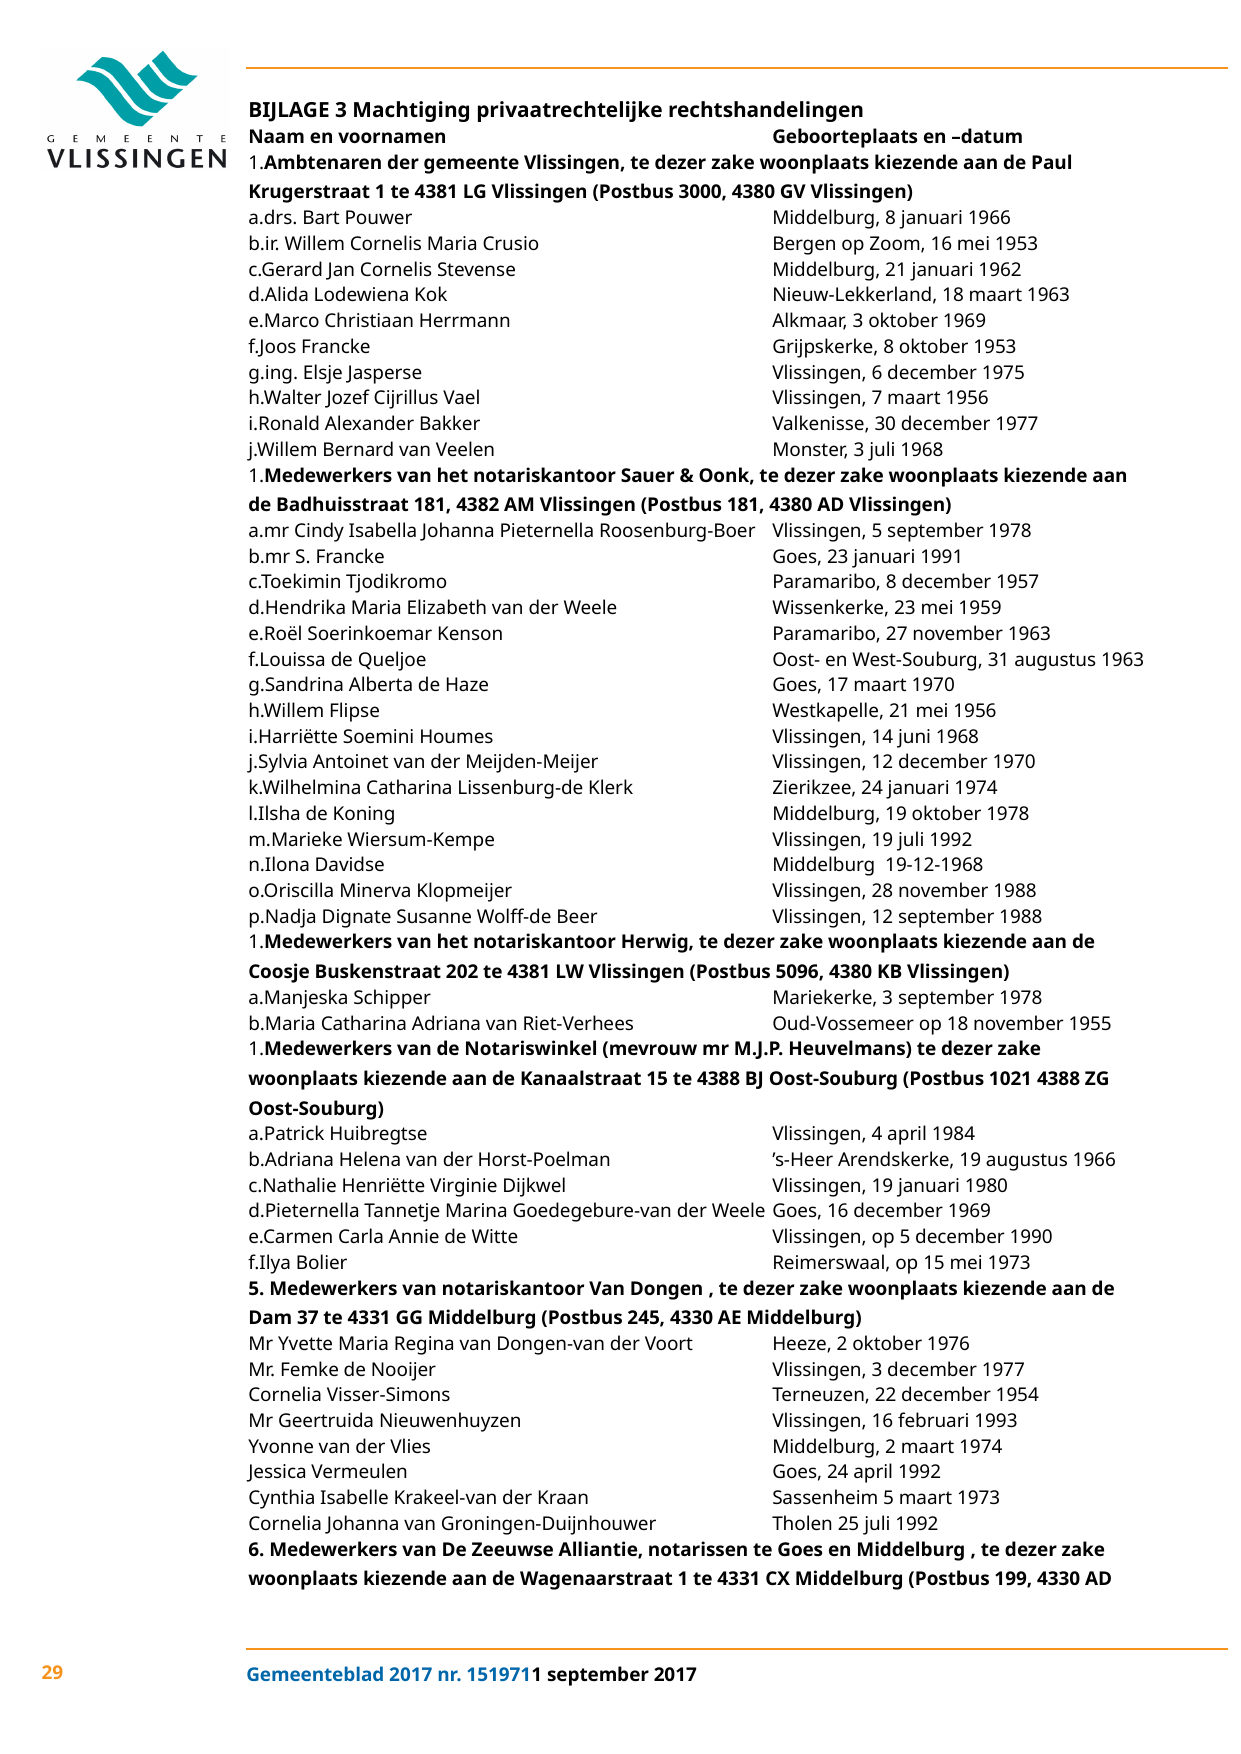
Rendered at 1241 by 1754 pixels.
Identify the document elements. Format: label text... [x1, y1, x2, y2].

table_cell Vlissingen, 5 september 1978 [772, 517, 1152, 543]
table_cell Goes, 16 december 1969 [772, 1198, 1152, 1223]
table_cell Cornelia Visser-Simons [248, 1382, 772, 1407]
picture [41, 47, 231, 172]
table_header Naam en voornamen [248, 124, 772, 149]
table_cell e.Carmen Carla Annie de Witte [248, 1223, 772, 1249]
table_cell Bergen op Zoom, 16 mei 1953 [772, 230, 1152, 256]
table_cell 1.Ambtenaren der gemeente Vlissingen, te dezer zake woonplaats kiezende aan de Paul Krugerstraat 1 te 4381 LG Vlissingen (Postbus 3000, 4380 GV Vlissingen) [248, 149, 1152, 204]
table_cell a.Manjeska Schipper [248, 984, 772, 1010]
table_cell d.Alida Lodewiena Kok [248, 282, 772, 307]
table_cell 6. Medewerkers van De Zeeuwse Alliantie, notarissen te Goes en Middelburg , te dezer zake woonplaats kiezende aan de Wagenaarstraat 1 te 4331 CX Middelburg (Postbus 199, 4330 AD [248, 1536, 1152, 1591]
text BIJLAGE 3 Machtiging privaatrechtelijke rechtshandelingen [248, 95, 1152, 123]
table_cell Sassenheim 5 maart 1973 [772, 1485, 1152, 1510]
table_cell Cynthia Isabelle Krakeel-van der Kraan [248, 1485, 772, 1510]
table_cell h.Walter Jozef Cijrillus Vael [248, 385, 772, 410]
table_cell Goes, 23 januari 1991 [772, 543, 1152, 568]
table_cell a.Patrick Huibregtse [248, 1120, 772, 1146]
table_cell d.Pieternella Tannetje Marina Goedegebure-van der Weele [248, 1198, 772, 1223]
table_cell Terneuzen, 22 december 1954 [772, 1382, 1152, 1407]
table_cell b.Maria Catharina Adriana van Riet-Verhees [248, 1010, 772, 1036]
table_cell Westkapelle, 21 mei 1956 [772, 697, 1152, 723]
table_cell Mr. Femke de Nooijer [248, 1356, 772, 1382]
table_cell b.mr S. Francke [248, 543, 772, 568]
table_cell n.Ilona Davidse [248, 852, 772, 877]
table_cell Mr Yvette Maria Regina van Dongen-van der Voort [248, 1330, 772, 1356]
table_cell Tholen 25 juli 1992 [772, 1510, 1152, 1536]
table_cell Paramaribo, 8 december 1957 [772, 569, 1152, 594]
table_cell ’s-Heer Arendskerke, 19 augustus 1966 [772, 1146, 1152, 1172]
table_cell Paramaribo, 27 november 1963 [772, 620, 1152, 646]
table_cell Cornelia Johanna van Groningen-Duijnhouwer [248, 1510, 772, 1536]
table_cell e.Roël Soerinkoemar Kenson [248, 620, 772, 646]
table_cell Vlissingen, 16 februari 1993 [772, 1407, 1152, 1433]
table_cell p.Nadja Dignate Susanne Wolff-de Beer [248, 903, 772, 929]
table_cell c.Toekimin Tjodikromo [248, 569, 772, 594]
table_cell Middelburg, 21 januari 1962 [772, 256, 1152, 282]
table_cell Yvonne van der Vlies [248, 1433, 772, 1459]
table_cell a.mr Cindy Isabella Johanna Pieternella Roosenburg-Boer [248, 517, 772, 543]
table_cell Vlissingen, 28 november 1988 [772, 877, 1152, 903]
table_cell Heeze, 2 oktober 1976 [772, 1330, 1152, 1356]
table_cell Vlissingen, 4 april 1984 [772, 1120, 1152, 1146]
table_cell f.Louissa de Queljoe [248, 646, 772, 671]
table_cell Oost- en West-Souburg, 31 augustus 1963 [772, 646, 1152, 671]
table_cell Monster, 3 juli 1968 [772, 436, 1152, 462]
table_cell i.Ronald Alexander Bakker [248, 410, 772, 436]
table_cell Middelburg, 19 oktober 1978 [772, 800, 1152, 826]
table_cell c.Nathalie Henriëtte Virginie Dijkwel [248, 1172, 772, 1198]
table_cell Vlissingen, 19 januari 1980 [772, 1172, 1152, 1198]
table_cell Vlissingen, 7 maart 1956 [772, 385, 1152, 410]
table_cell 1.Medewerkers van het notariskantoor Sauer & Oonk, te dezer zake woonplaats kiezende aan de Badhuisstraat 181, 4382 AM Vlissingen (Postbus 181, 4380 AD Vlissingen) [248, 462, 1152, 517]
table_cell Vlissingen, 14 juni 1968 [772, 723, 1152, 749]
table_cell Alkmaar, 3 oktober 1969 [772, 308, 1152, 333]
table_cell Reimerswaal, op 15 mei 1973 [772, 1249, 1152, 1275]
table_cell Oud-Vossemeer op 18 november 1955 [772, 1010, 1152, 1036]
table_cell Vlissingen, 3 december 1977 [772, 1356, 1152, 1382]
table_cell Vlissingen, op 5 december 1990 [772, 1223, 1152, 1249]
table_cell i.Harriëtte Soemini Houmes [248, 723, 772, 749]
table_cell Vlissingen, 12 september 1988 [772, 903, 1152, 929]
table_cell Mr Geertruida Nieuwenhuyzen [248, 1407, 772, 1433]
table_cell Jessica Vermeulen [248, 1459, 772, 1484]
table_cell f.Ilya Bolier [248, 1249, 772, 1275]
table_cell Goes, 17 maart 1970 [772, 671, 1152, 697]
table_cell j.Willem Bernard van Veelen [248, 436, 772, 462]
table_cell Wissenkerke, 23 mei 1959 [772, 594, 1152, 620]
table_cell Vlissingen, 12 december 1970 [772, 749, 1152, 774]
table_cell Middelburg, 8 januari 1966 [772, 205, 1152, 230]
table_cell Zierikzee, 24 januari 1974 [772, 774, 1152, 800]
table_cell g.ing. Elsje Jasperse [248, 359, 772, 384]
table_cell d.Hendrika Maria Elizabeth van der Weele [248, 594, 772, 620]
table_cell Grijpskerke, 8 oktober 1953 [772, 333, 1152, 359]
table_cell b.ir. Willem Cornelis Maria Crusio [248, 230, 772, 256]
table_cell Middelburg, 2 maart 1974 [772, 1433, 1152, 1459]
table_cell Vlissingen, 19 juli 1992 [772, 826, 1152, 852]
table_cell e.Marco Christiaan Herrmann [248, 308, 772, 333]
table_cell f.Joos Francke [248, 333, 772, 359]
table_header Geboorteplaats en –datum [772, 124, 1152, 149]
table_cell 1.Medewerkers van het notariskantoor Herwig, te dezer zake woonplaats kiezende aan de Coosje Buskenstraat 202 te 4381 LW Vlissingen (Postbus 5096, 4380 KB Vlissingen) [248, 929, 1152, 984]
table_cell j.Sylvia Antoinet van der Meijden-Meijer [248, 749, 772, 774]
table_cell o.Oriscilla Minerva Klopmeijer [248, 877, 772, 903]
table_cell 1.Medewerkers van de Notariswinkel (mevrouw mr M.J.P. Heuvelmans) te dezer zake woonplaats kiezende aan de Kanaalstraat 15 te 4388 BJ Oost-Souburg (Postbus 1021 4388 ZG Oost-Souburg) [248, 1036, 1152, 1120]
table_cell h.Willem Flipse [248, 697, 772, 723]
table_cell Middelburg 19-12-1968 [772, 852, 1152, 877]
table_cell Vlissingen, 6 december 1975 [772, 359, 1152, 384]
table_cell g.Sandrina Alberta de Haze [248, 671, 772, 697]
table_cell Mariekerke, 3 september 1978 [772, 984, 1152, 1010]
table_cell 5. Medewerkers van notariskantoor Van Dongen , te dezer zake woonplaats kiezende aan de Dam 37 te 4331 GG Middelburg (Postbus 245, 4330 AE Middelburg) [248, 1275, 1152, 1330]
table_cell Valkenisse, 30 december 1977 [772, 410, 1152, 436]
table_cell Goes, 24 april 1992 [772, 1459, 1152, 1484]
table_cell k.Wilhelmina Catharina Lissenburg-de Klerk [248, 774, 772, 800]
table_cell m.Marieke Wiersum-Kempe [248, 826, 772, 852]
table_cell Nieuw-Lekkerland, 18 maart 1963 [772, 282, 1152, 307]
table_cell c.Gerard Jan Cornelis Stevense [248, 256, 772, 282]
table_cell l.Ilsha de Koning [248, 800, 772, 826]
table_cell b.Adriana Helena van der Horst-Poelman [248, 1146, 772, 1172]
table_cell a.drs. Bart Pouwer [248, 205, 772, 230]
